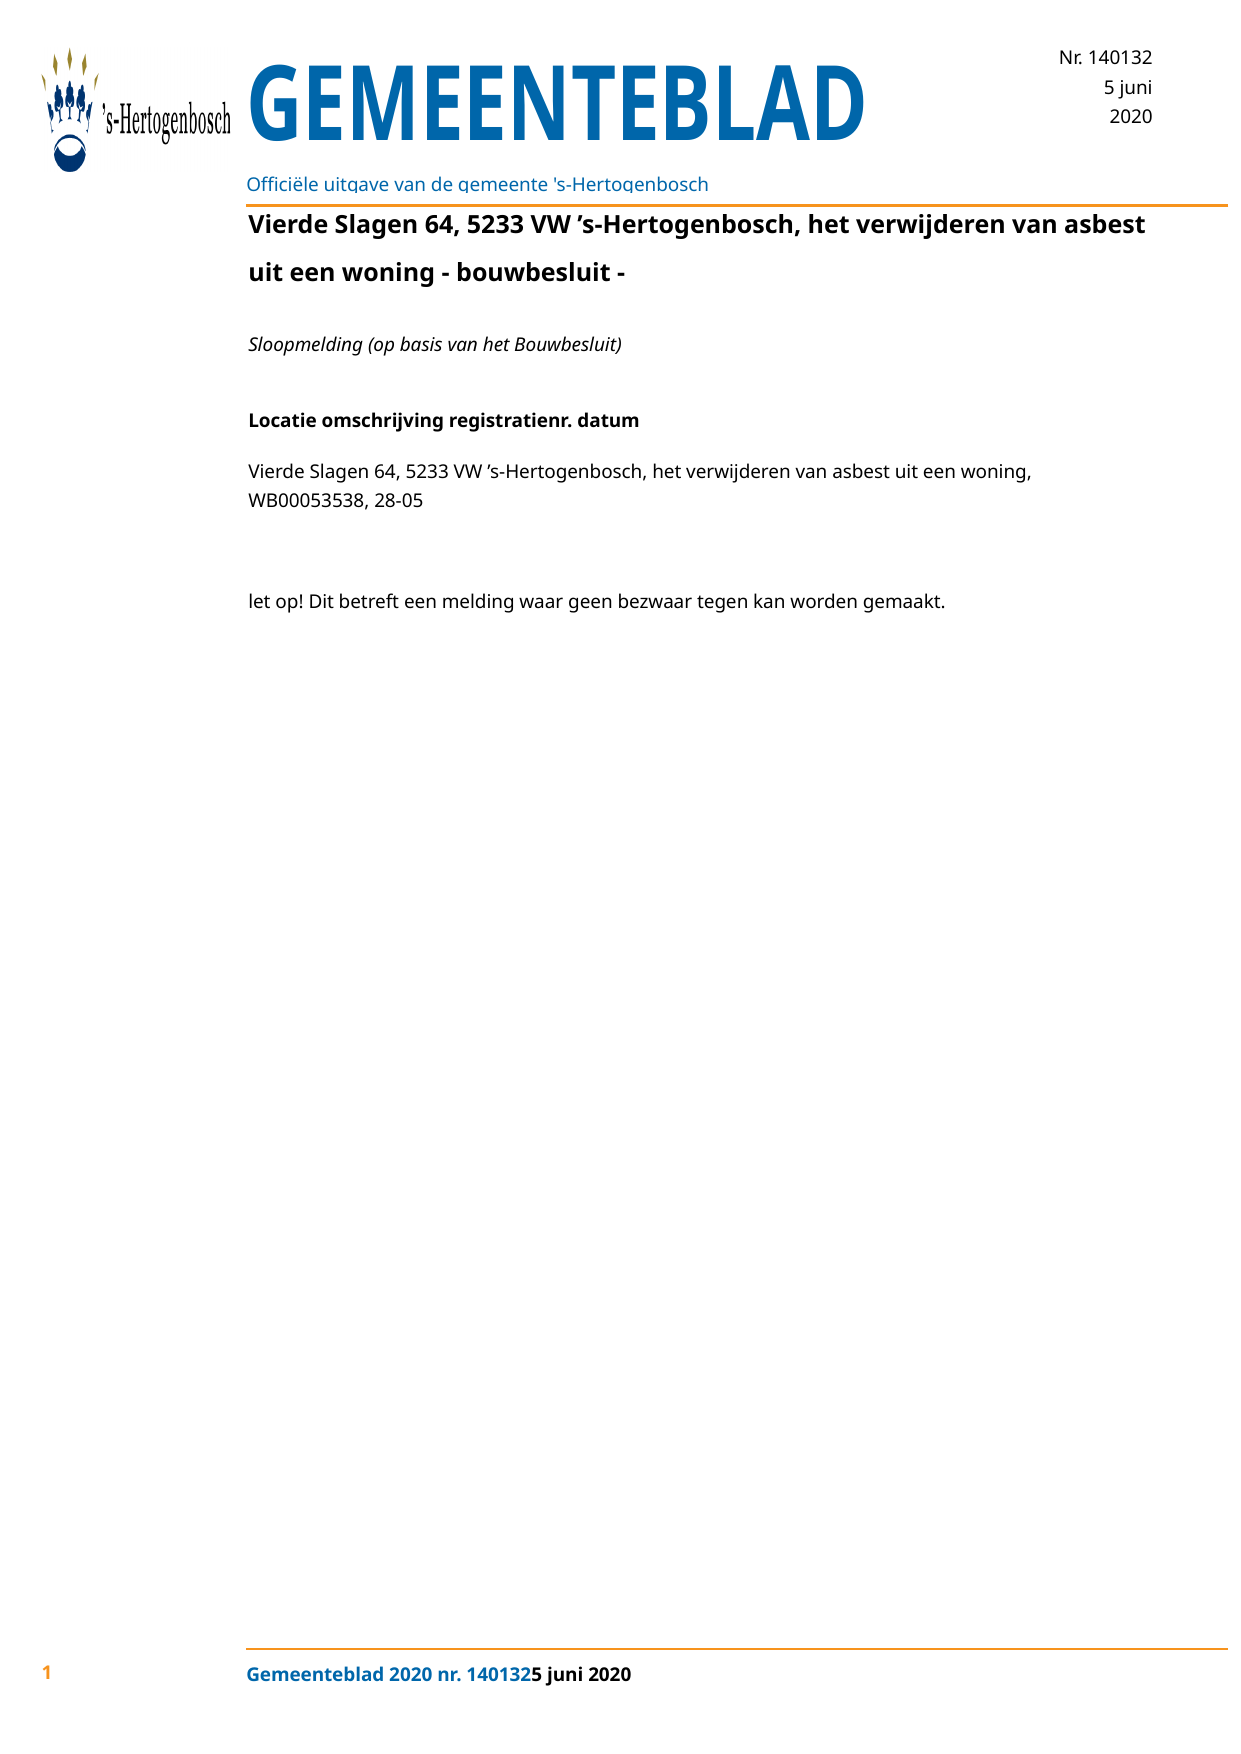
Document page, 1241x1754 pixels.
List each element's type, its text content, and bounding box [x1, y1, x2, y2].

text Sloopmelding (op basis van het Bouwbesluit) [248, 331, 1152, 357]
text Vierde Slagen 64, 5233 VW ’s-Hertogenbosch, het verwijderen van asbest uit een woning - bouwbesluit - [248, 207, 1152, 288]
text Locatie omschrijving registratienr. datum [248, 408, 1152, 433]
text Vierde Slagen 64, 5233 VW ’s-Hertogenbosch, het verwijderen van asbest uit een woning, WB00053538, 28-05 [248, 458, 1152, 513]
picture [41, 47, 231, 172]
text let op! Dit betreft een melding waar geen bezwaar tegen kan worden gemaakt. [248, 588, 1152, 614]
